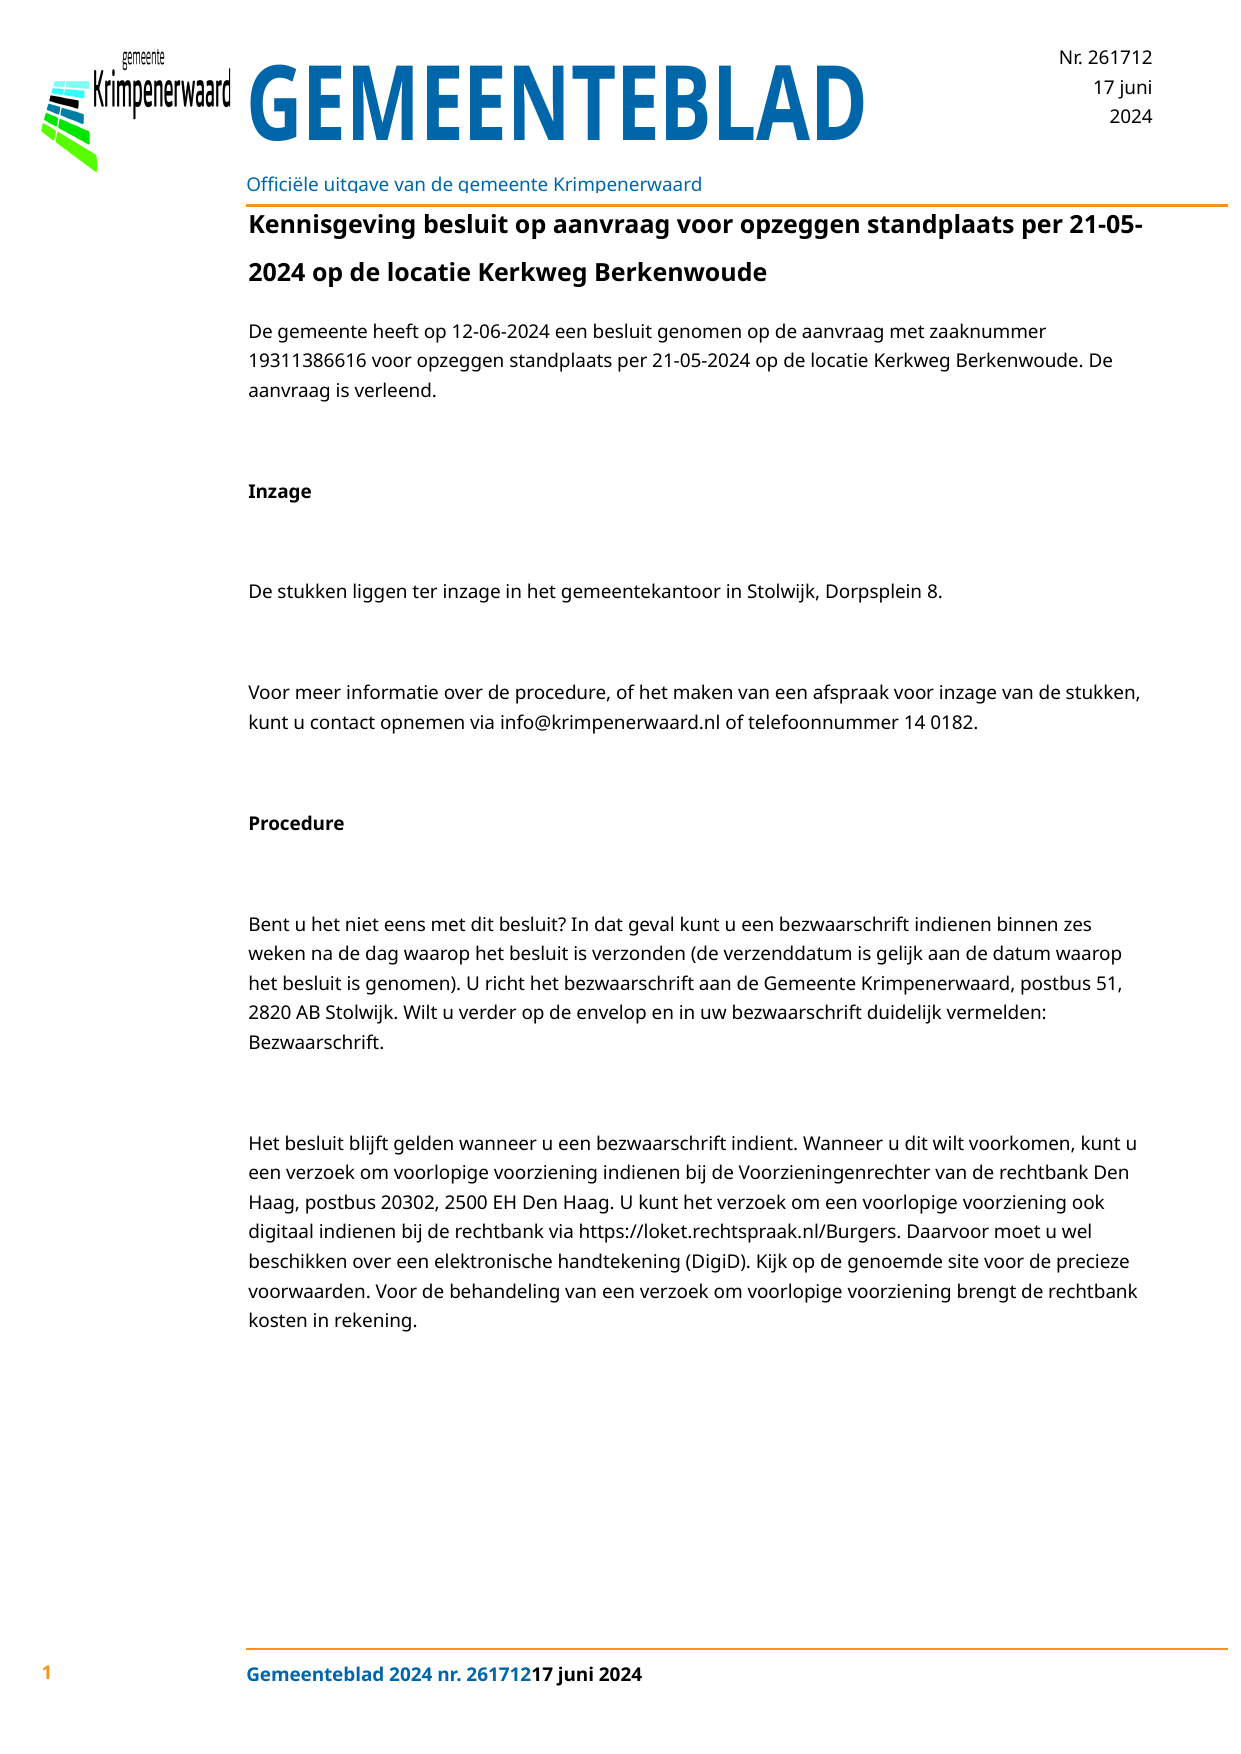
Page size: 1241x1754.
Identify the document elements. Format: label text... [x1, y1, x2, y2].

text Bent u het niet eens met dit besluit? In dat geval kunt u een bezwaarschrift indienen binnen zes weken na de dag waarop het besluit is verzonden (de verzenddatum is gelijk aan de datum waarop het besluit is genomen). U richt het bezwaarschrift aan de Gemeente Krimpenerwaard, postbus 51, 2820 AB Stolwijk. Wilt u verder op de envelop en in uw bezwaarschrift duidelijk vermelden: Bezwaarschrift. [248, 911, 1152, 1055]
text Het besluit blijft gelden wanneer u een bezwaarschrift indient. Wanneer u dit wilt voorkomen, kunt u een verzoek om voorlopige voorziening indienen bij de Voorzieningenrechter van de rechtbank Den Haag, postbus 20302, 2500 EH Den Haag. U kunt het verzoek om een voorlopige voorziening ook digitaal indienen bij de rechtbank via https://loket.rechtspraak.nl/Burgers. Daarvoor moet u wel beschikken over een elektronische handtekening (DigiD). Kijk op de genoemde site voor de precieze voorwaarden. Voor de behandeling van een verzoek om voorlopige voorziening brengt de rechtbank kosten in rekening. [248, 1130, 1152, 1333]
text Voor meer informatie over de procedure, of het maken van een afspraak voor inzage van de stukken, kunt u contact opnemen via info@krimpenerwaard.nl of telefoonnummer 14 0182. [248, 679, 1152, 735]
text Kennisgeving besluit op aanvraag voor opzeggen standplaats per 21-05-2024 op de locatie Kerkweg Berkenwoude [248, 207, 1152, 288]
text De gemeente heeft op 12-06-2024 een besluit genomen op de aanvraag met zaaknummer 19311386616 voor opzeggen standplaats per 21-05-2024 op de locatie Kerkweg Berkenwoude. De aanvraag is verleend. [248, 318, 1152, 403]
picture [41, 47, 231, 172]
text Inzage [248, 478, 1152, 504]
text Procedure [248, 810, 1152, 836]
text De stukken liggen ter inzage in het gemeentekantoor in Stolwijk, Dorpsplein 8. [248, 579, 1152, 604]
